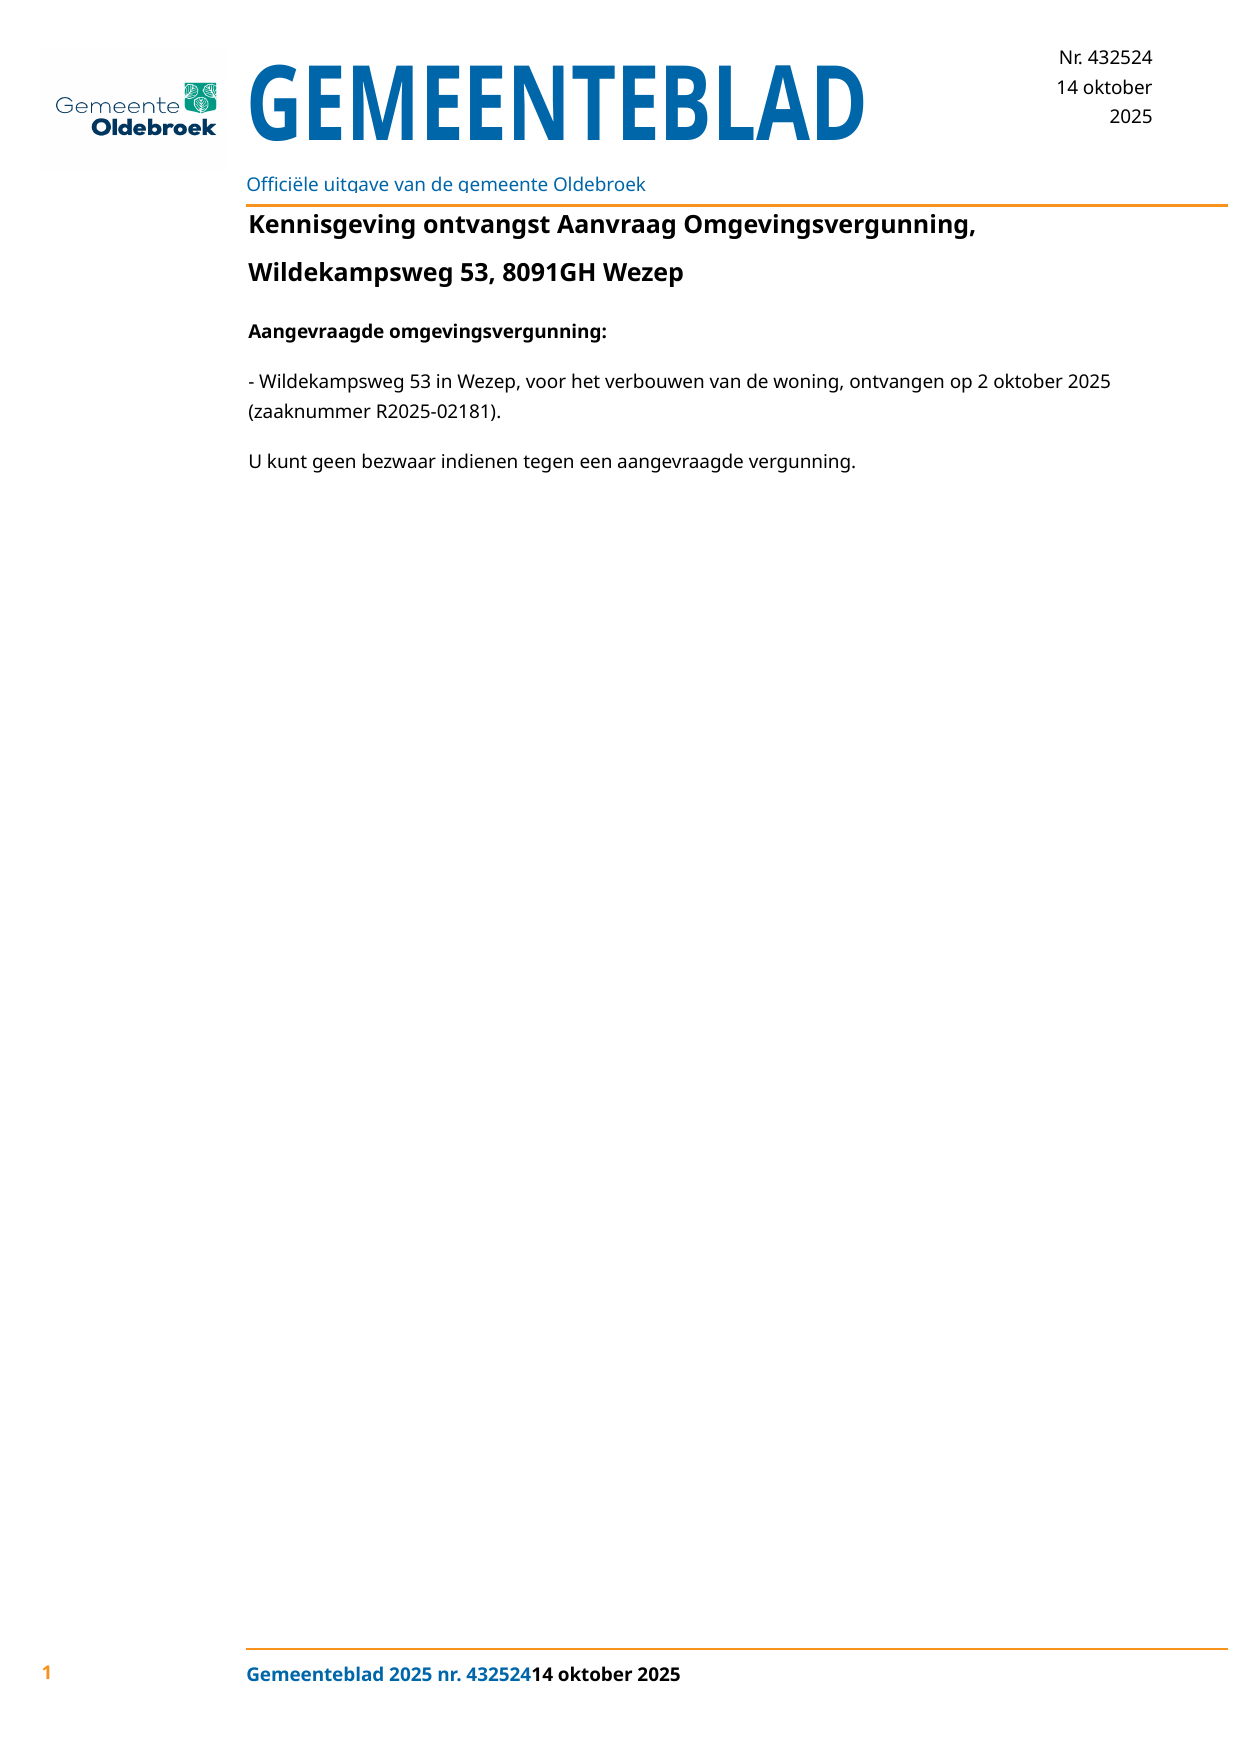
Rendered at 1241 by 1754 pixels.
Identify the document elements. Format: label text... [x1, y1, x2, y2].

picture [41, 47, 231, 172]
text Kennisgeving ontvangst Aanvraag Omgevingsvergunning, Wildekampsweg 53, 8091GH Wezep [248, 207, 1152, 288]
text Aangevraagde omgevingsvergunning: [248, 318, 1152, 344]
text U kunt geen bezwaar indienen tegen een aangevraagde vergunning. [248, 448, 1152, 474]
text - Wildekampsweg 53 in Wezep, voor het verbouwen van de woning, ontvangen op 2 oktober 2025 (zaaknummer R2025-02181). [248, 368, 1152, 424]
